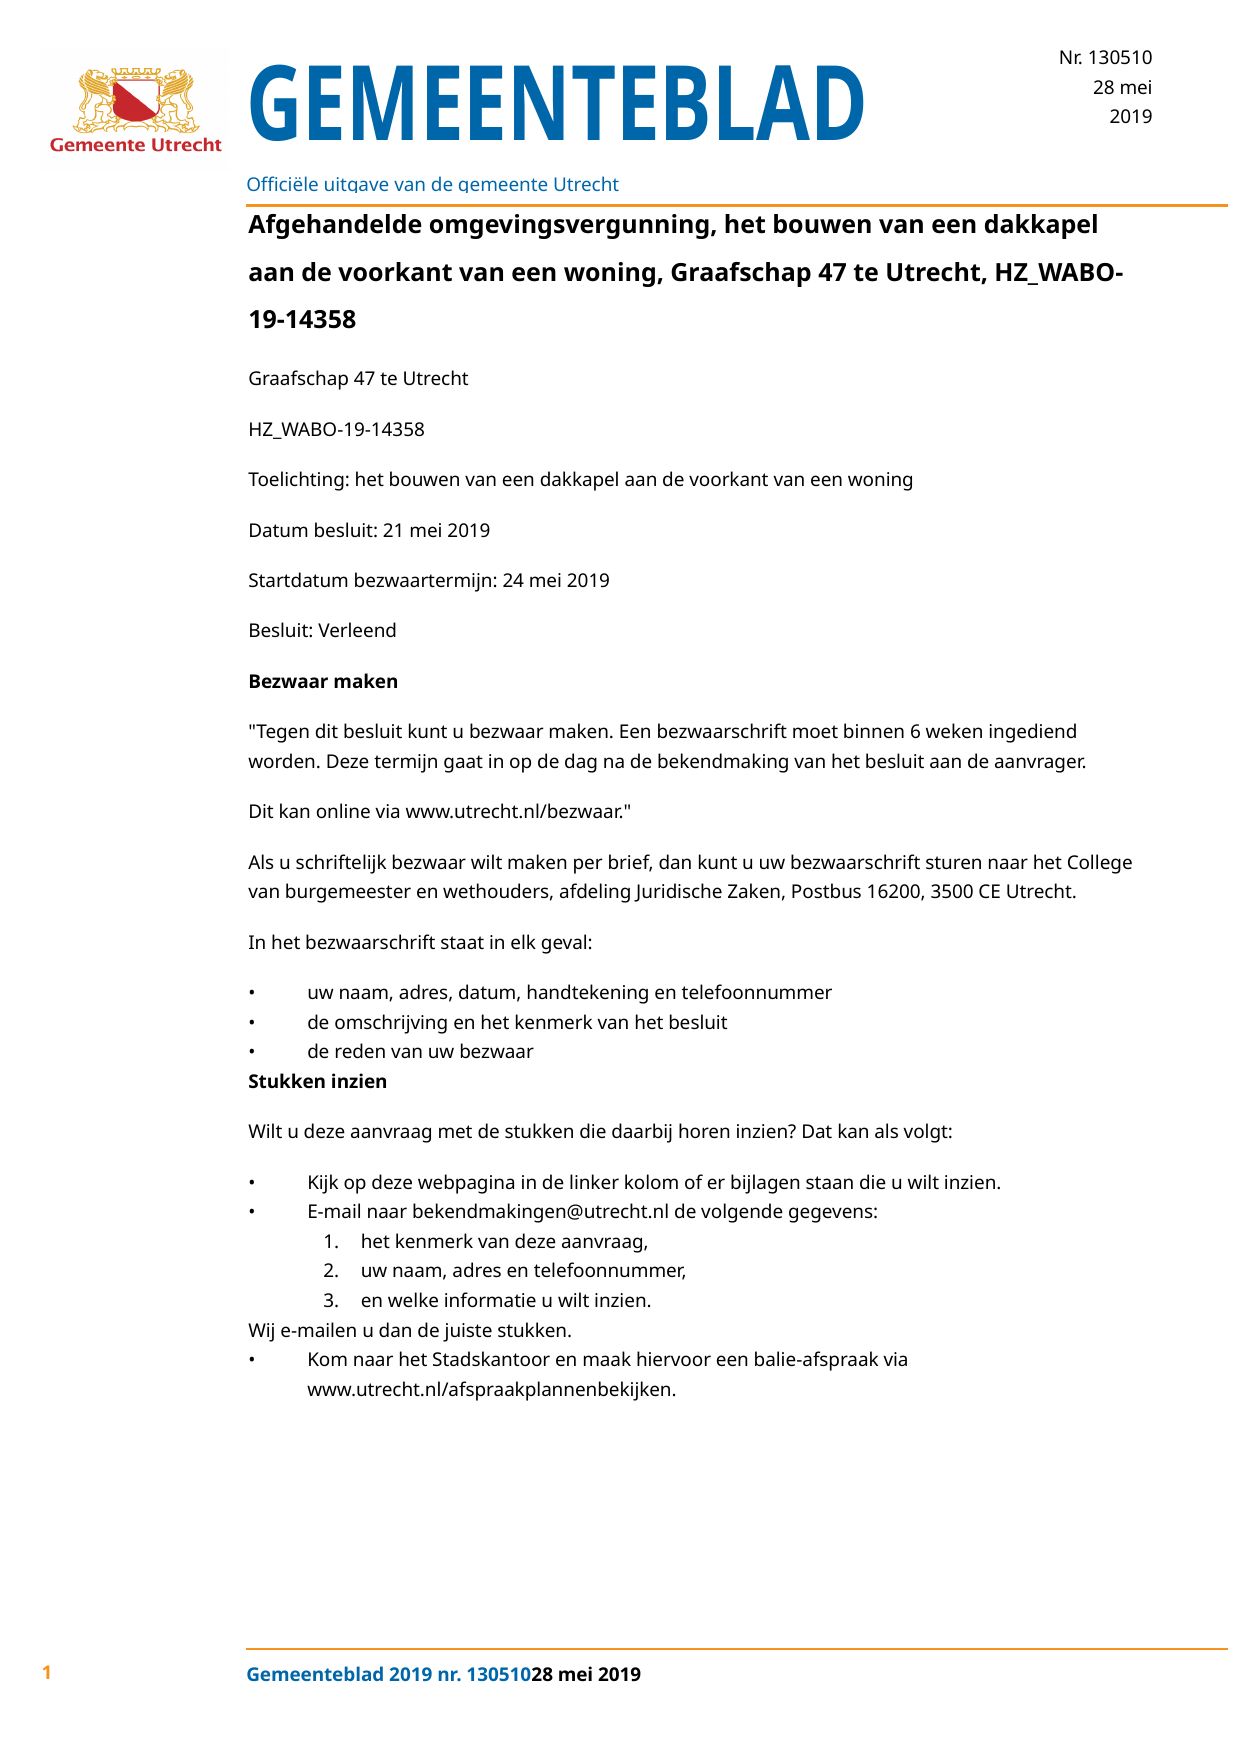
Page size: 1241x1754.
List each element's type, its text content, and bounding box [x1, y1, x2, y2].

text Bezwaar maken [248, 668, 1152, 694]
text Stukken inzien [248, 1068, 1152, 1094]
text Graafschap 47 te Utrecht [248, 366, 1152, 391]
text Als u schriftelijk bezwaar wilt maken per brief, dan kunt u uw bezwaarschrift sturen naar het College van burgemeester en wethouders, afdeling Juridische Zaken, Postbus 16200, 3500 CE Utrecht. [248, 849, 1152, 904]
text Dit kan online via www.utrecht.nl/bezwaar." [248, 798, 1152, 824]
text Wilt u deze aanvraag met de stukken die daarbij horen inzien? Dat kan als volgt: [248, 1118, 1152, 1144]
text Toelichting: het bouwen van een dakkapel aan de voorkant van een woning [248, 466, 1152, 492]
list uw naam, adres, datum, handtekening en telefoonnummer [248, 979, 1152, 1005]
text Startdatum bezwaartermijn: 24 mei 2019 [248, 567, 1152, 593]
text Wij e-mailen u dan de juiste stukken. [248, 1317, 1152, 1342]
text Afgehandelde omgevingsvergunning, het bouwen van een dakkapel aan de voorkant van een woning, Graafschap 47 te Utrecht, HZ_WABO-19-14358 [248, 207, 1152, 336]
list Kijk op deze webpagina in de linker kolom of er bijlagen staan die u wilt inzien. [248, 1169, 1152, 1194]
list de omschrijving en het kenmerk van het besluit [248, 1009, 1152, 1034]
text HZ_WABO-19-14358 [248, 416, 1152, 442]
list Kom naar het Stadskantoor en maak hiervoor een balie-afspraak via www.utrecht.nl/afspraakplannenbekijken. [248, 1346, 1152, 1402]
list de reden van uw bezwaar [248, 1038, 1152, 1064]
picture [41, 47, 231, 172]
list uw naam, adres en telefoonnummer, [323, 1258, 1152, 1283]
text "Tegen dit besluit kunt u bezwaar maken. Een bezwaarschrift moet binnen 6 weken ingediend worden. Deze termijn gaat in op de dag na de bekendmaking van het besluit aan de aanvrager. [248, 718, 1152, 774]
text Datum besluit: 21 mei 2019 [248, 517, 1152, 542]
text Besluit: Verleend [248, 618, 1152, 643]
text In het bezwaarschrift staat in elk geval: [248, 929, 1152, 954]
list en welke informatie u wilt inzien. [323, 1287, 1152, 1313]
list het kenmerk van deze aanvraag, [323, 1228, 1152, 1254]
list E-mail naar bekendmakingen@utrecht.nl de volgende gegevens: [248, 1198, 1152, 1224]
